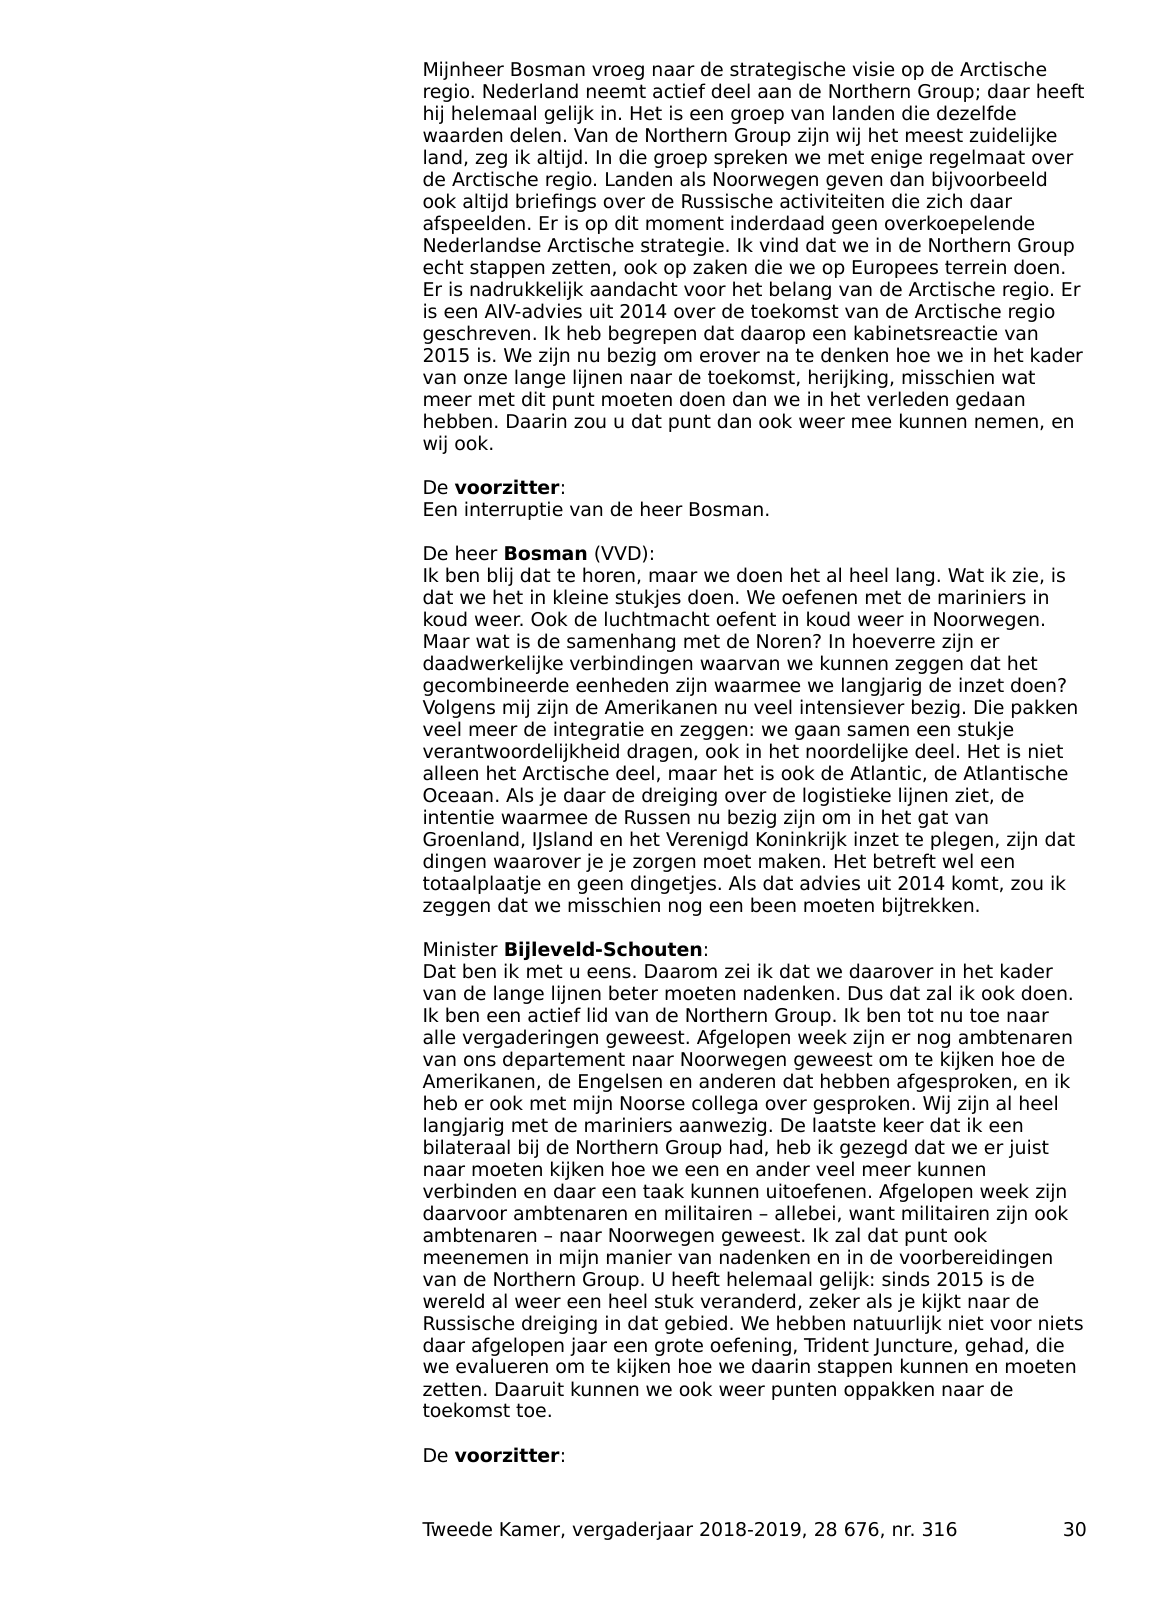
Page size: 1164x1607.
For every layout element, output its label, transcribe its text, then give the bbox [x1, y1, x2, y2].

text De heer Bosman (VVD): [422, 543, 1087, 565]
text De voorzitter: [422, 1444, 1087, 1467]
text Dat ben ik met u eens. Daarom zei ik dat we daarover in het kader van de lange lijnen beter moeten nadenken. Dus dat zal ik ook doen. Ik ben een actief lid van de Northern Group. Ik ben tot nu toe naar alle vergaderingen geweest. Afgelopen week zijn er nog ambtenaren van ons departement naar Noorwegen geweest om te kijken hoe de Amerikanen, de Engelsen en anderen dat hebben afgesproken, en ik heb er ook met mijn Noorse collega over gesproken. Wij zijn al heel langjarig met de mariniers aanwezig. De laatste keer dat ik een bilateraal bij de Northern Group had, heb ik gezegd dat we er juist naar moeten kijken hoe we een en ander veel meer kunnen verbinden en daar een taak kunnen uitoefenen. Afgelopen week zijn daarvoor ambtenaren en militairen – allebei, want militairen zijn ook ambtenaren – naar Noorwegen geweest. Ik zal dat punt ook meenemen in mijn manier van nadenken en in de voorbereidingen van de Northern Group. U heeft helemaal gelijk: sinds 2015 is de wereld al weer een heel stuk veranderd, zeker als je kijkt naar de Russische dreiging in dat gebied. We hebben natuurlijk niet voor niets daar afgelopen jaar een grote oefening, Trident Juncture, gehad, die we evalueren om te kijken hoe we daarin stappen kunnen en moeten zetten. Daaruit kunnen we ook weer punten oppakken naar de toekomst toe. [422, 961, 1087, 1422]
text De voorzitter: [422, 477, 1087, 499]
text Ik ben blij dat te horen, maar we doen het al heel lang. Wat ik zie, is dat we het in kleine stukjes doen. We oefenen met de mariniers in koud weer. Ook de luchtmacht oefent in koud weer in Noorwegen. Maar wat is de samenhang met de Noren? In hoeverre zijn er daadwerkelijke verbindingen waarvan we kunnen zeggen dat het gecombineerde eenheden zijn waarmee we langjarig de inzet doen? Volgens mij zijn de Amerikanen nu veel intensiever bezig. Die pakken veel meer de integratie en zeggen: we gaan samen een stukje verantwoordelijkheid dragen, ook in het noordelijke deel. Het is niet alleen het Arctische deel, maar het is ook de Atlantic, de Atlantische Oceaan. Als je daar de dreiging over de logistieke lijnen ziet, de intentie waarmee de Russen nu bezig zijn om in het gat van Groenland, IJsland en het Verenigd Koninkrijk inzet te plegen, zijn dat dingen waarover je je zorgen moet maken. Het betreft wel een totaalplaatje en geen dingetjes. Als dat advies uit 2014 komt, zou ik zeggen dat we misschien nog een been moeten bijtrekken. [422, 565, 1087, 917]
text Minister Bijleveld-Schouten: [422, 939, 1087, 961]
text Een interruptie van de heer Bosman. [422, 499, 1087, 521]
text Mijnheer Bosman vroeg naar de strategische visie op de Arctische regio. Nederland neemt actief deel aan de Northern Group; daar heeft hij helemaal gelijk in. Het is een groep van landen die dezelfde waarden delen. Van de Northern Group zijn wij het meest zuidelijke land, zeg ik altijd. In die groep spreken we met enige regelmaat over de Arctische regio. Landen als Noorwegen geven dan bijvoorbeeld ook altijd briefings over de Russische activiteiten die zich daar afspeelden. Er is op dit moment inderdaad geen overkoepelende Nederlandse Arctische strategie. Ik vind dat we in de Northern Group echt stappen zetten, ook op zaken die we op Europees terrein doen. Er is nadrukkelijk aandacht voor het belang van de Arctische regio. Er is een AIV-advies uit 2014 over de toekomst van de Arctische regio geschreven. Ik heb begrepen dat daarop een kabinetsreactie van 2015 is. We zijn nu bezig om erover na te denken hoe we in het kader van onze lange lijnen naar de toekomst, herijking, misschien wat meer met dit punt moeten doen dan we in het verleden gedaan hebben. Daarin zou u dat punt dan ook weer mee kunnen nemen, en wij ook. [422, 59, 1087, 455]
